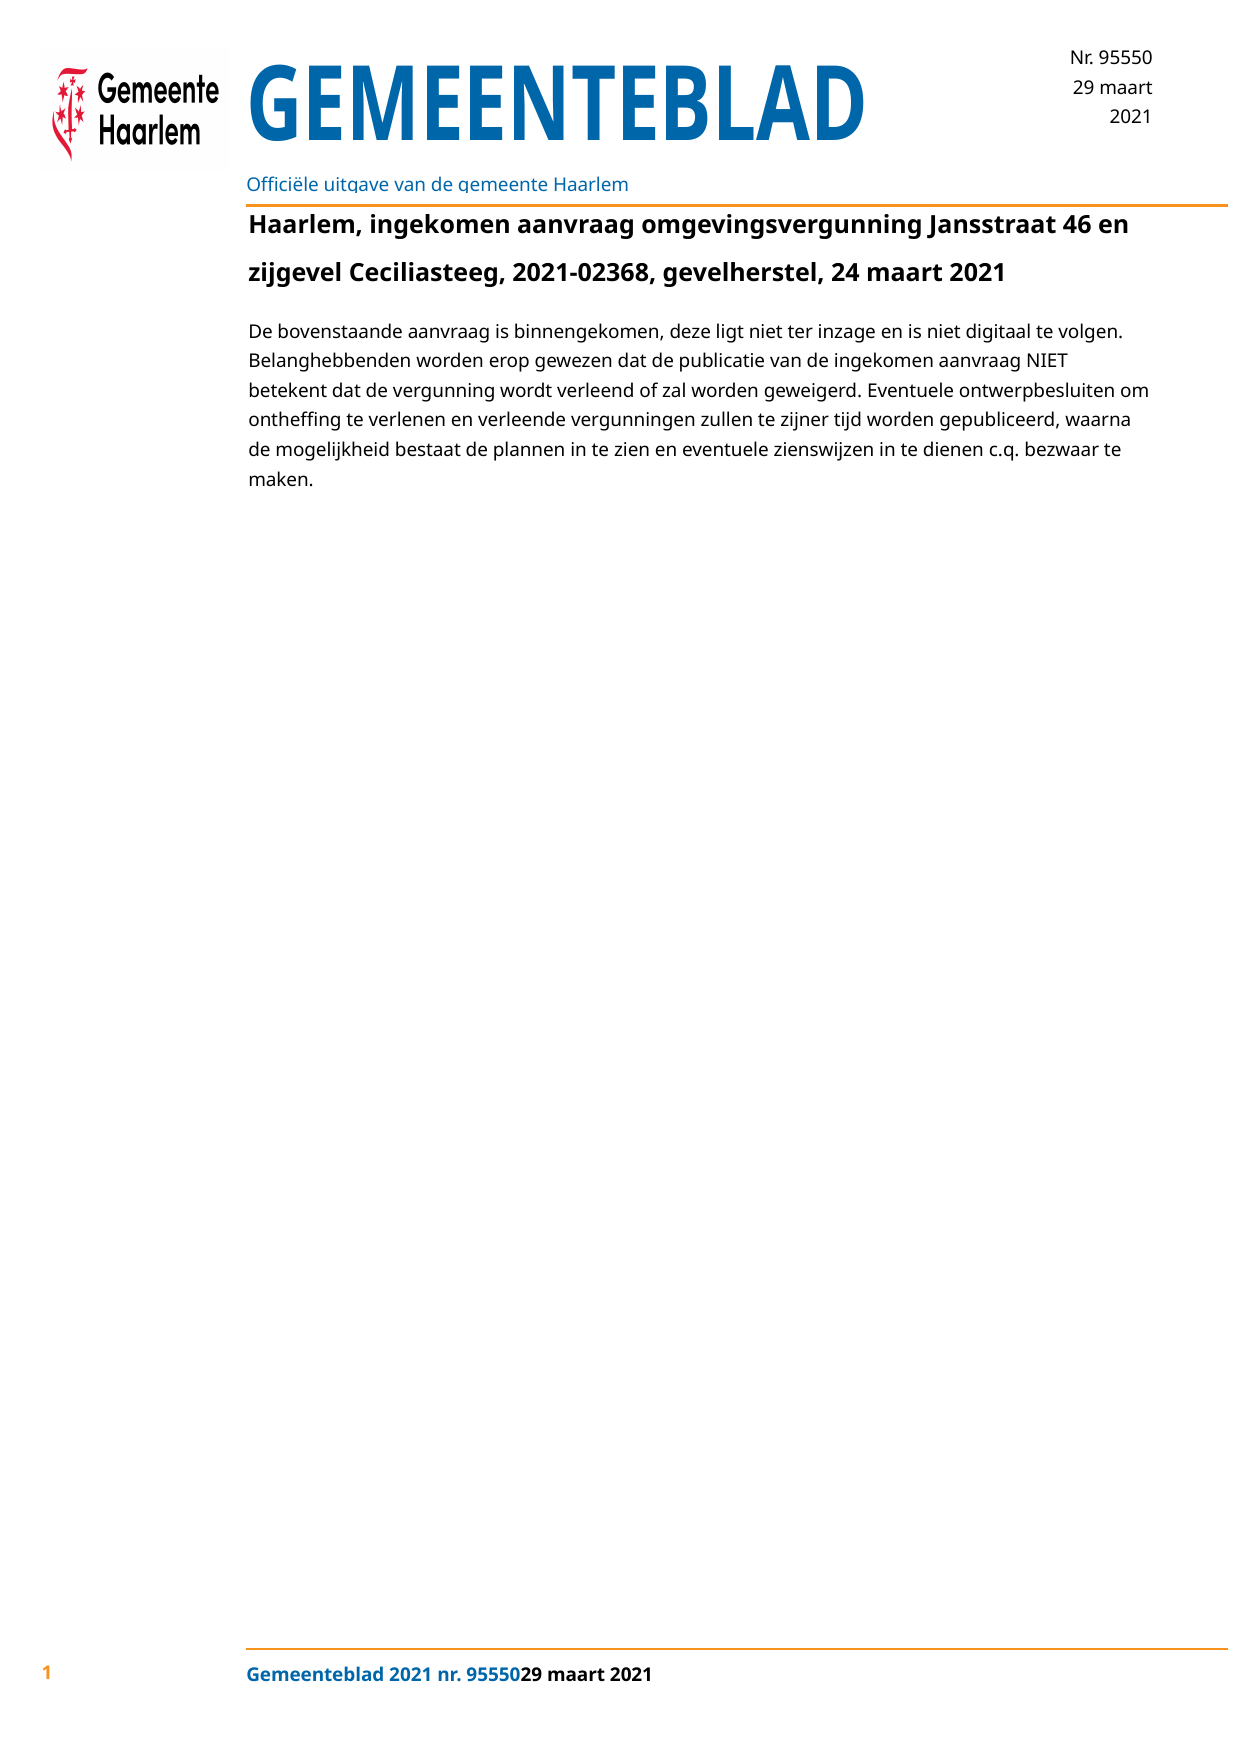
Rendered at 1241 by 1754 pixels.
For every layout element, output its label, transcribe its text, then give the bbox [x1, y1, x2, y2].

text Haarlem, ingekomen aanvraag omgevingsvergunning Jansstraat 46 en zijgevel Ceciliasteeg, 2021-02368, gevelherstel, 24 maart 2021 [248, 207, 1152, 288]
text De bovenstaande aanvraag is binnengekomen, deze ligt niet ter inzage en is niet digitaal te volgen. Belanghebbenden worden erop gewezen dat de publicatie van de ingekomen aanvraag NIET betekent dat de vergunning wordt verleend of zal worden geweigerd. Eventuele ontwerpbesluiten om ontheffing te verlenen en verleende vergunningen zullen te zijner tijd worden gepubliceerd, waarna de mogelijkheid bestaat de plannen in te zien en eventuele zienswijzen in te dienen c.q. bezwaar te maken. [248, 318, 1152, 492]
picture [41, 47, 231, 172]
